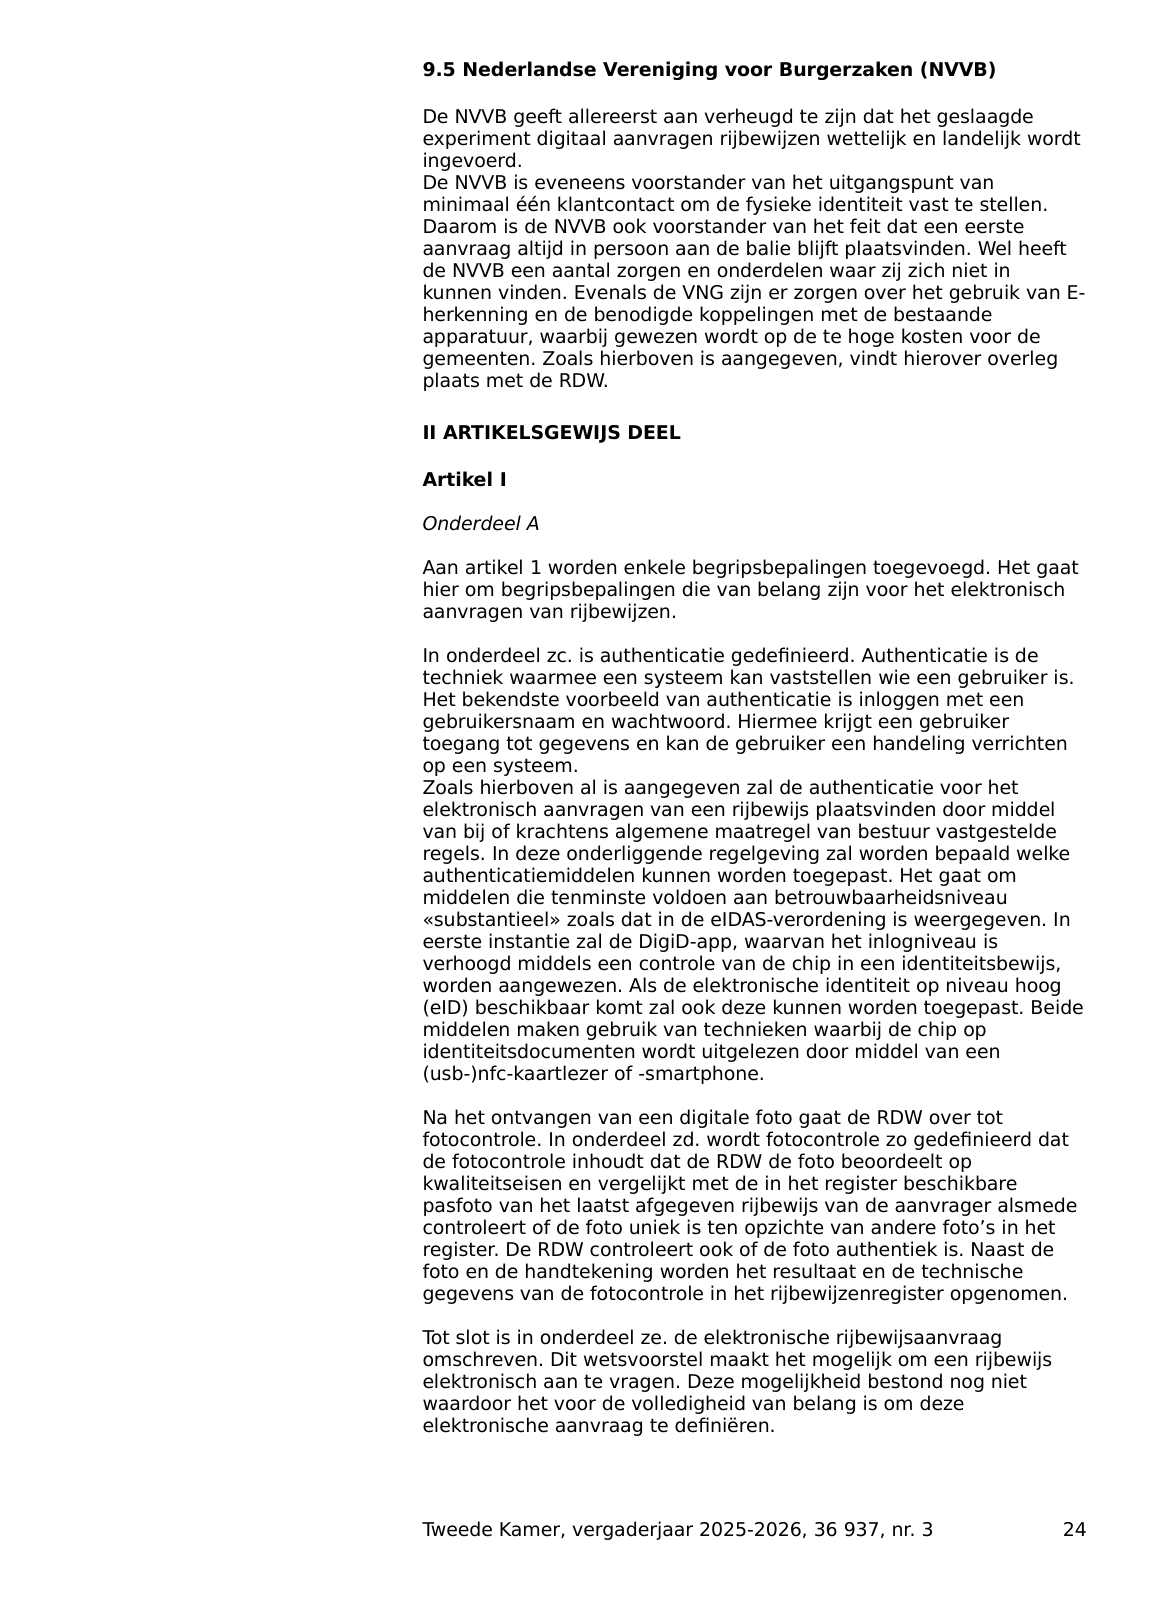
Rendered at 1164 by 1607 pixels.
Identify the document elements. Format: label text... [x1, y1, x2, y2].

text Tot slot is in onderdeel ze. de elektronische rijbewijsaanvraag omschreven. Dit wetsvoorstel maakt het mogelijk om een rijbewijs elektronisch aan te vragen. Deze mogelijkheid bestond nog niet waardoor het voor de volledigheid van belang is om deze elektronische aanvraag te definiëren. [422, 1327, 1087, 1437]
subtitle Artikel I [422, 469, 1087, 491]
text De NVVB is eveneens voorstander van het uitgangspunt van minimaal één klantcontact om de fysieke identiteit vast te stellen. Daarom is de NVVB ook voorstander van het feit dat een eerste aanvraag altijd in persoon aan de balie blijft plaatsvinden. Wel heeft de NVVB een aantal zorgen en onderdelen waar zij zich niet in kunnen vinden. Evenals de VNG zijn er zorgen over het gebruik van E-herkenning en de benodigde koppelingen met de bestaande apparatuur, waarbij gewezen wordt op de te hoge kosten voor de gemeenten. Zoals hierboven is aangegeven, vindt hierover overleg plaats met de RDW. [422, 172, 1087, 392]
subtitle II ARTIKELSGEWIJS DEEL [422, 422, 1087, 444]
text Zoals hierboven al is aangegeven zal de authenticatie voor het elektronisch aanvragen van een rijbewijs plaatsvinden door middel van bij of krachtens algemene maatregel van bestuur vastgestelde regels. In deze onderliggende regelgeving zal worden bepaald welke authenticatiemiddelen kunnen worden toegepast. Het gaat om middelen die tenminste voldoen aan betrouwbaarheidsniveau «substantieel» zoals dat in de eIDAS-verordening is weergegeven. In eerste instantie zal de DigiD-app, waarvan het inlogniveau is verhoogd middels een controle van de chip in een identiteitsbewijs, worden aangewezen. Als de elektronische identiteit op niveau hoog (eID) beschikbaar komt zal ook deze kunnen worden toegepast. Beide middelen maken gebruik van technieken waarbij de chip op identiteitsdocumenten wordt uitgelezen door middel van een (usb-)nfc-kaartlezer of -smartphone. [422, 777, 1087, 1085]
subtitle 9.5 Nederlandse Vereniging voor Burgerzaken (NVVB) [422, 59, 1087, 81]
text In onderdeel zc. is authenticatie gedefinieerd. Authenticatie is de techniek waarmee een systeem kan vaststellen wie een gebruiker is. Het bekendste voorbeeld van authenticatie is inloggen met een gebruikersnaam en wachtwoord. Hiermee krijgt een gebruiker toegang tot gegevens en kan de gebruiker een handeling verrichten op een systeem. [422, 645, 1087, 777]
text De NVVB geeft allereerst aan verheugd te zijn dat het geslaagde experiment digitaal aanvragen rijbewijzen wettelijk en landelijk wordt ingevoerd. [422, 106, 1087, 172]
text Aan artikel 1 worden enkele begripsbepalingen toegevoegd. Het gaat hier om begripsbepalingen die van belang zijn voor het elektronisch aanvragen van rijbewijzen. [422, 557, 1087, 623]
text Na het ontvangen van een digitale foto gaat de RDW over tot fotocontrole. In onderdeel zd. wordt fotocontrole zo gedefinieerd dat de fotocontrole inhoudt dat de RDW de foto beoordeelt op kwaliteitseisen en vergelijkt met de in het register beschikbare pasfoto van het laatst afgegeven rijbewijs van de aanvrager alsmede controleert of de foto uniek is ten opzichte van andere foto’s in het register. De RDW controleert ook of de foto authentiek is. Naast de foto en de handtekening worden het resultaat en de technische gegevens van de fotocontrole in het rijbewijzenregister opgenomen. [422, 1107, 1087, 1305]
subtitle Onderdeel A [422, 513, 1087, 535]
